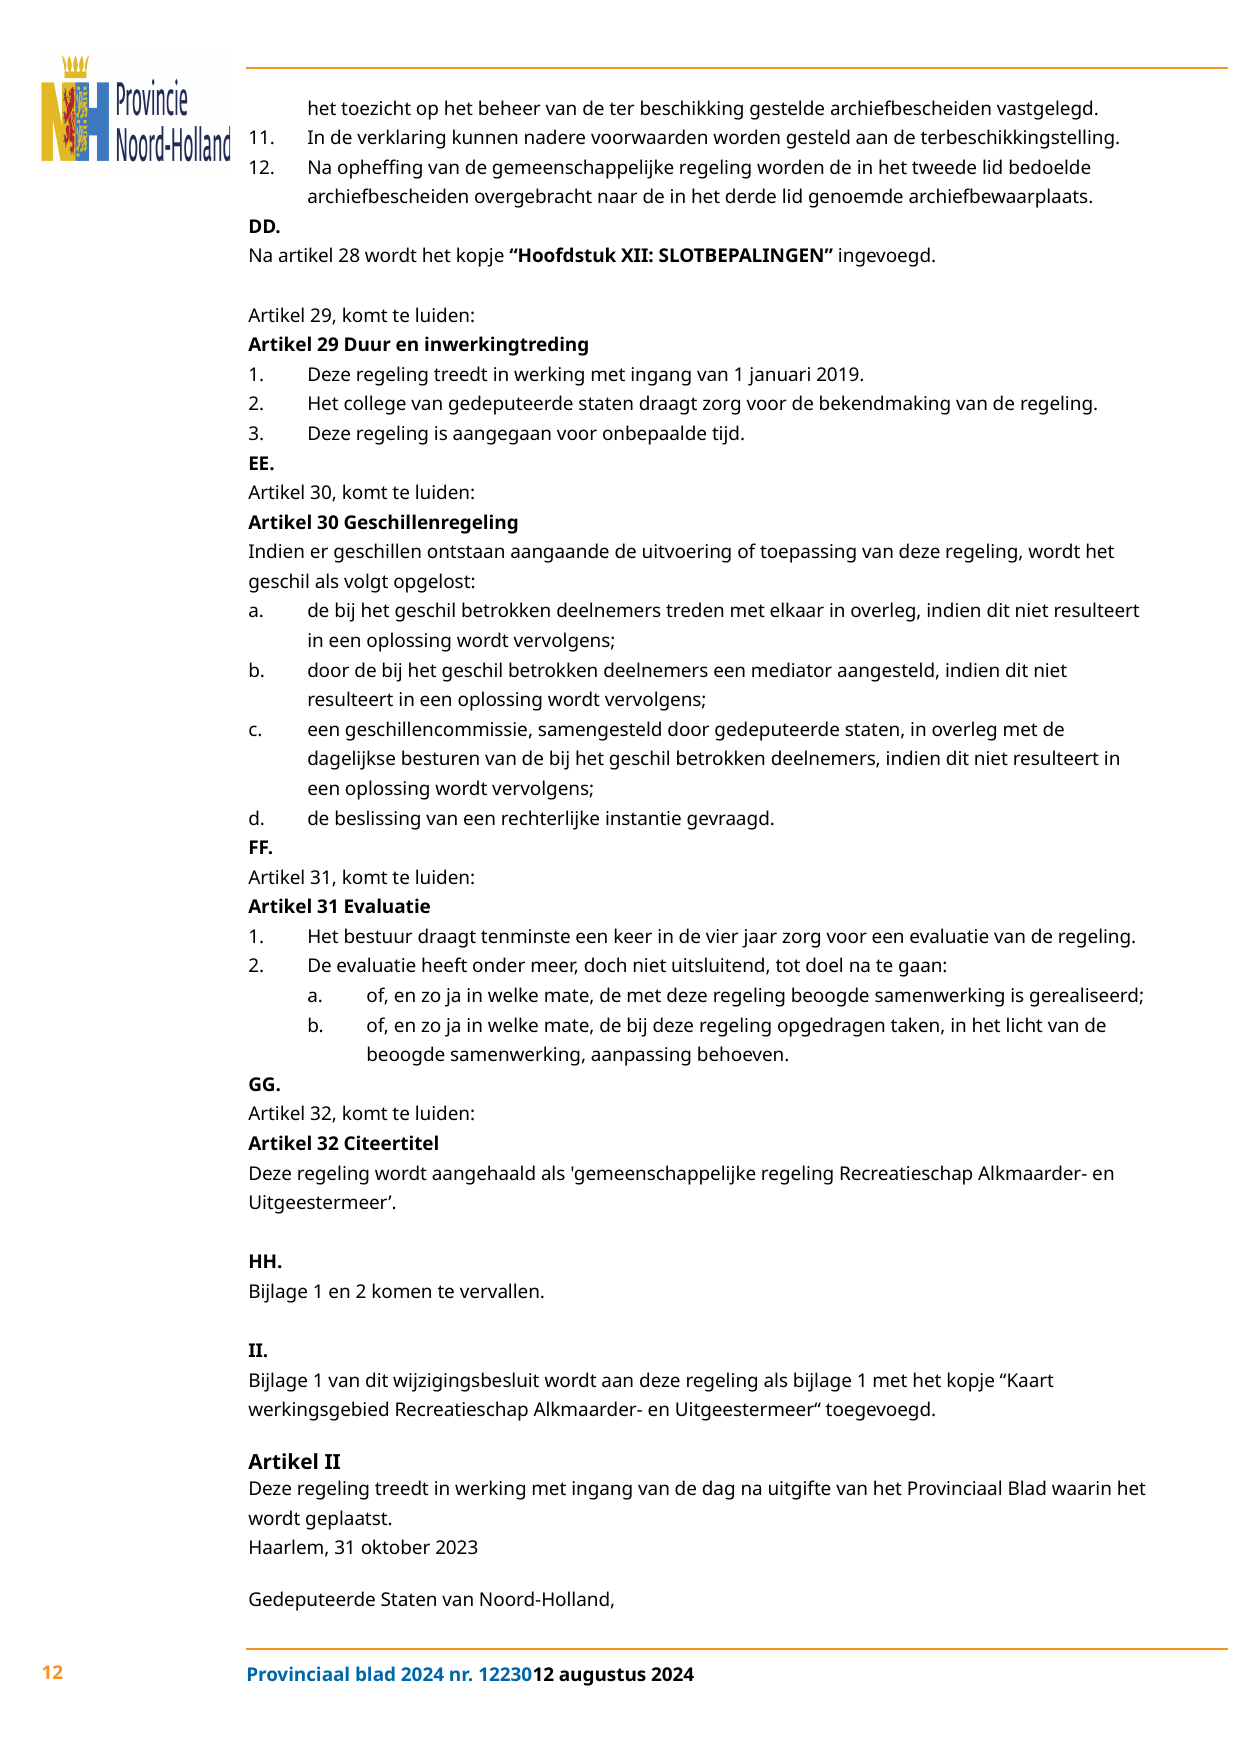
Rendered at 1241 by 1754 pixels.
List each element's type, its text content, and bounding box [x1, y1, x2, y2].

text GG. [248, 1071, 1152, 1097]
text Gedeputeerde Staten van Noord-Holland, [248, 1586, 1152, 1612]
text Indien er geschillen ontstaan aangaande de uitvoering of toepassing van deze regeling, wordt het geschil als volgt opgelost: [248, 538, 1152, 594]
text Deze regeling wordt aangehaald als 'gemeenschappelijke regeling Recreatieschap Alkmaarder- en Uitgeestermeer’. [248, 1160, 1152, 1215]
text Artikel 31, komt te luiden: [248, 864, 1152, 890]
text Artikel 32 Citeertitel [248, 1130, 1152, 1156]
list het toezicht op het beheer van de ter beschikking gestelde archiefbescheiden vastgelegd. [248, 95, 1152, 121]
text Artikel 32, komt te luiden: [248, 1101, 1152, 1126]
text DD. [248, 213, 1152, 239]
text HH. [248, 1248, 1152, 1274]
text Bijlage 1 van dit wijzigingsbesluit wordt aan deze regeling als bijlage 1 met het kopje “Kaart werkingsgebied Recreatieschap Alkmaarder- en Uitgeestermeer“ toegevoegd. [248, 1367, 1152, 1422]
list Deze regeling treedt in werking met ingang van 1 januari 2019. [248, 361, 1152, 387]
text FF. [248, 834, 1152, 860]
list Deze regeling is aangegaan voor onbepaalde tijd. [248, 420, 1152, 446]
list De evaluatie heeft onder meer, doch niet uitsluitend, tot doel na te gaan: [248, 953, 1152, 978]
text Bijlage 1 en 2 komen te vervallen. [248, 1278, 1152, 1304]
list een geschillencommissie, samengesteld door gedeputeerde staten, in overleg met de dagelijkse besturen van de bij het geschil betrokken deelnemers, indien dit niet resulteert in een oplossing wordt vervolgens; [248, 716, 1152, 801]
list of, en zo ja in welke mate, de met deze regeling beoogde samenwerking is gerealiseerd; [307, 982, 1152, 1008]
list de bij het geschil betrokken deelnemers treden met elkaar in overleg, indien dit niet resulteert in een oplossing wordt vervolgens; [248, 598, 1152, 653]
text Artikel II [248, 1447, 1152, 1475]
list In de verklaring kunnen nadere voorwaarden worden gesteld aan de terbeschikkingstelling. [248, 124, 1152, 150]
list Het college van gedeputeerde staten draagt zorg voor de bekendmaking van de regeling. [248, 391, 1152, 416]
text Na artikel 28 wordt het kopje “Hoofdstuk XII: SLOTBEPALINGEN” ingevoegd. [248, 243, 1152, 268]
list Het bestuur draagt tenminste een keer in de vier jaar zorg voor een evaluatie van de regeling. [248, 923, 1152, 949]
picture [41, 47, 231, 172]
text Artikel 29, komt te luiden: [248, 302, 1152, 328]
text Artikel 30 Geschillenregeling [248, 509, 1152, 535]
list de beslissing van een rechterlijke instantie gevraagd. [248, 805, 1152, 831]
text Haarlem, 31 oktober 2023 [248, 1534, 1152, 1560]
text EE. [248, 450, 1152, 476]
list of, en zo ja in welke mate, de bij deze regeling opgedragen taken, in het licht van de beoogde samenwerking, aanpassing behoeven. [307, 1012, 1152, 1067]
list door de bij het geschil betrokken deelnemers een mediator aangesteld, indien dit niet resulteert in een oplossing wordt vervolgens; [248, 657, 1152, 712]
list Na opheffing van de gemeenschappelijke regeling worden de in het tweede lid bedoelde archiefbescheiden overgebracht naar de in het derde lid genoemde archiefbewaarplaats. [248, 154, 1152, 209]
text II. [248, 1337, 1152, 1363]
text Artikel 30, komt te luiden: [248, 479, 1152, 505]
text Artikel 31 Evaluatie [248, 893, 1152, 919]
text Artikel 29 Duur en inwerkingtreding [248, 331, 1152, 357]
text Deze regeling treedt in werking met ingang van de dag na uitgifte van het Provinciaal Blad waarin het wordt geplaatst. [248, 1475, 1152, 1531]
